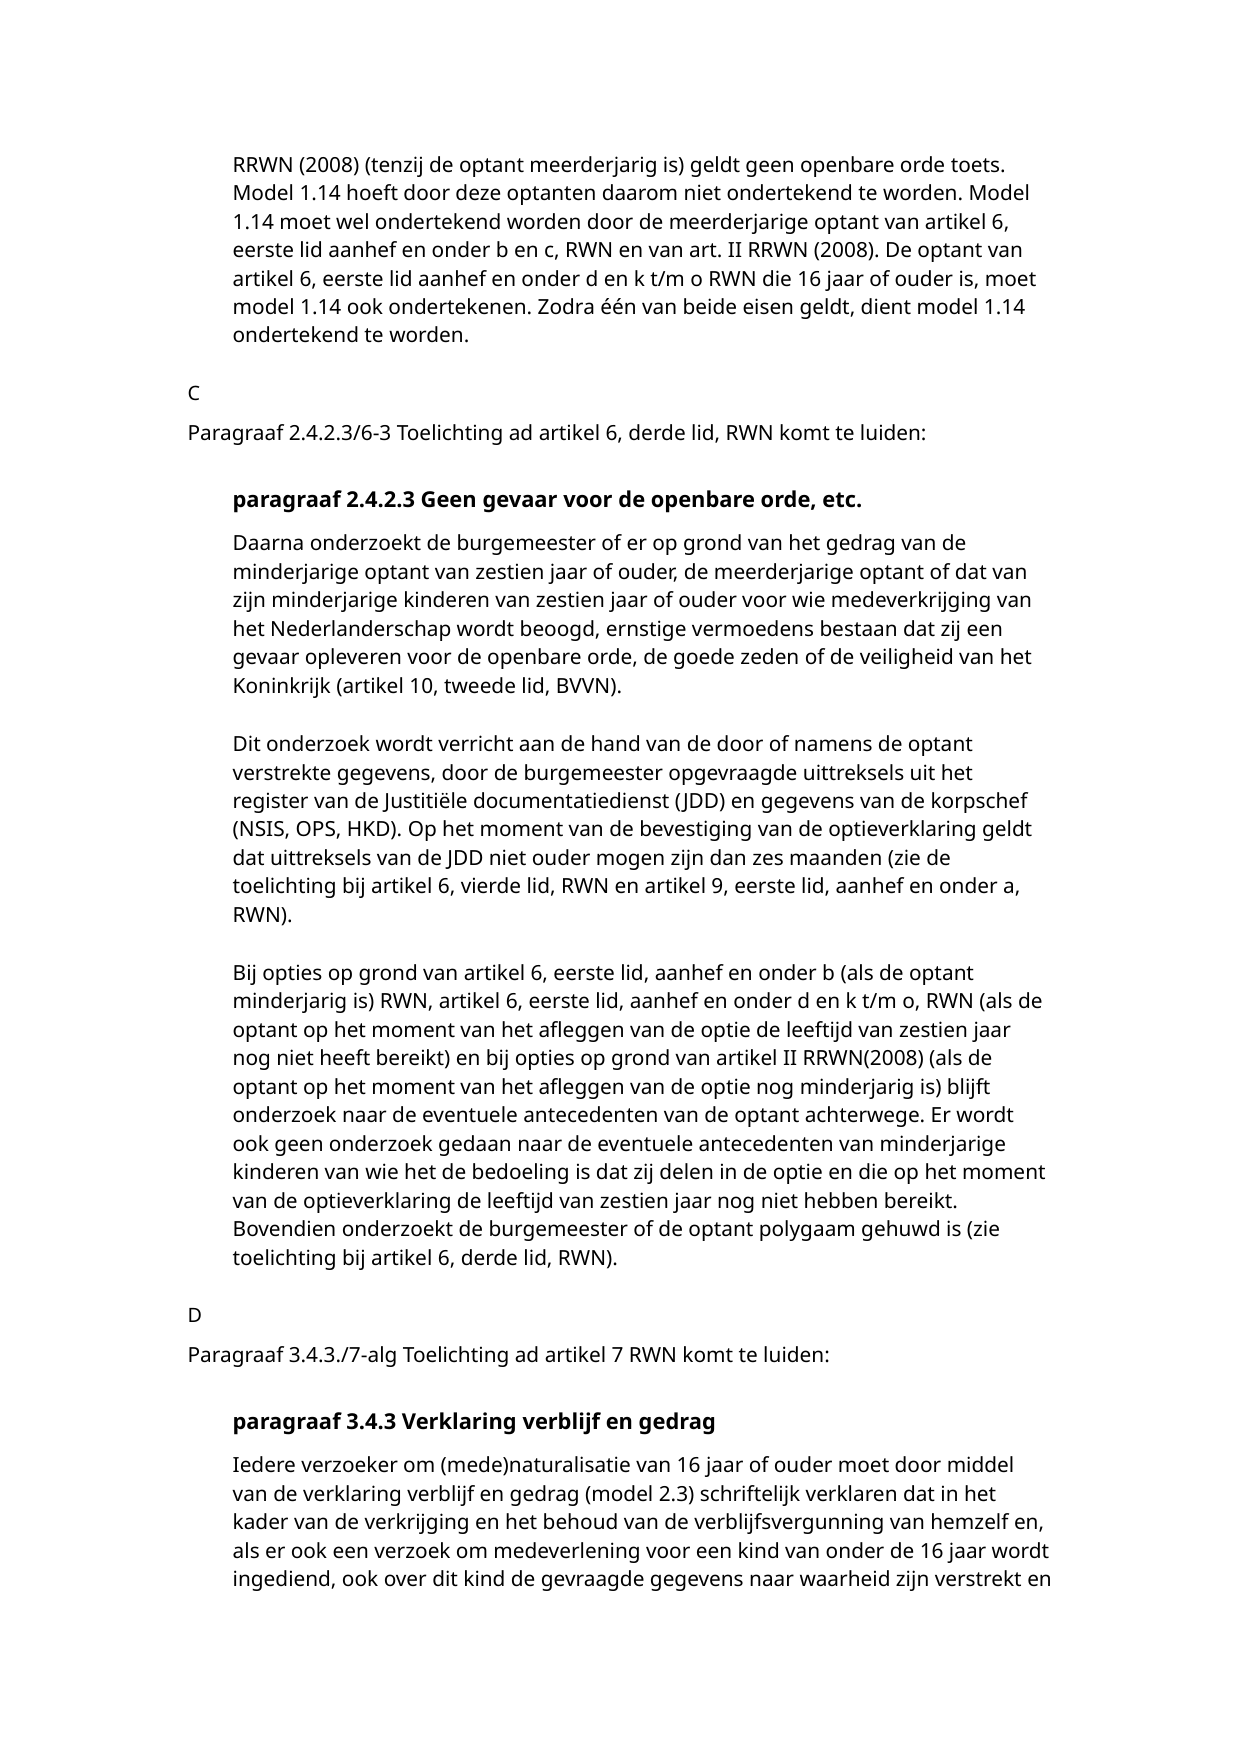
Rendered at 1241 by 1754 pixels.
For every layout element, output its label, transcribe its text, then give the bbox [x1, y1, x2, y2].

text Iedere verzoeker om (mede)naturalisatie van 16 jaar of ouder moet door middel van de verklaring verblijf en gedrag (model 2.3) schriftelijk verklaren dat in het kader van de verkrijging en het behoud van de verblijfsvergunning van hemzelf en, als er ook een verzoek om medeverlening voor een kind van onder de 16 jaar wordt ingediend, ook over dit kind de gevraagde gegevens naar waarheid zijn verstrekt en [232, 1451, 1053, 1593]
text C [187, 379, 1053, 406]
text D [187, 1301, 1053, 1328]
subtitle paragraaf 2.4.2.3 Geen gevaar voor de openbare orde, etc. [232, 484, 1053, 513]
text Paragraaf 2.4.2.3/6-3 Toelichting ad artikel 6, derde lid, RWN komt te luiden: [187, 418, 1053, 446]
subtitle paragraaf 3.4.3 Verklaring verblijf en gedrag [232, 1406, 1053, 1436]
text Dit onderzoek wordt verricht aan de hand van de door of namens de optant verstrekte gegevens, door de burgemeester opgevraagde uittreksels uit het register van de Justitiële documentatiedienst (JDD) en gegevens van de korpschef (NSIS, OPS, HKD). Op het moment van de bevestiging van de optieverklaring geldt dat uittreksels van de JDD niet ouder mogen zijn dan zes maanden (zie de toelichting bij artikel 6, vierde lid, RWN en artikel 9, eerste lid, aanhef en onder a, RWN). [232, 729, 1053, 928]
text Paragraaf 3.4.3./7-alg Toelichting ad artikel 7 RWN komt te luiden: [187, 1340, 1053, 1368]
text Daarna onderzoekt de burgemeester of er op grond van het gedrag van de minderjarige optant van zestien jaar of ouder, de meerderjarige optant of dat van zijn minderjarige kinderen van zestien jaar of ouder voor wie medeverkrijging van het Nederlanderschap wordt beoogd, ernstige vermoedens bestaan dat zij een gevaar opleveren voor de openbare orde, de goede zeden of de veiligheid van het Koninkrijk (artikel 10, tweede lid, BVVN). [232, 528, 1053, 699]
text RRWN (2008) (tenzij de optant meerderjarig is) geldt geen openbare orde toets. Model 1.14 hoeft door deze optanten daarom niet ondertekend te worden. Model 1.14 moet wel ondertekend worden door de meerderjarige optant van artikel 6, eerste lid aanhef en onder b en c, RWN en van art. II RRWN (2008). De optant van artikel 6, eerste lid aanhef en onder d en k t/m o RWN die 16 jaar of ouder is, moet model 1.14 ook ondertekenen. Zodra één van beide eisen geldt, dient model 1.14 ondertekend te worden. [232, 150, 1053, 349]
text Bij opties op grond van artikel 6, eerste lid, aanhef en onder b (als de optant minderjarig is) RWN, artikel 6, eerste lid, aanhef en onder d en k t/m o, RWN (als de optant op het moment van het afleggen van de optie de leeftijd van zestien jaar nog niet heeft bereikt) en bij opties op grond van artikel II RRWN(2008) (als de optant op het moment van het afleggen van de optie nog minderjarig is) blijft onderzoek naar de eventuele antecedenten van de optant achterwege. Er wordt ook geen onderzoek gedaan naar de eventuele antecedenten van minderjarige kinderen van wie het de bedoeling is dat zij delen in de optie en die op het moment van de optieverklaring de leeftijd van zestien jaar nog niet hebben bereikt. Bovendien onderzoekt de burgemeester of de optant polygaam gehuwd is (zie toelichting bij artikel 6, derde lid, RWN). [232, 958, 1053, 1271]
